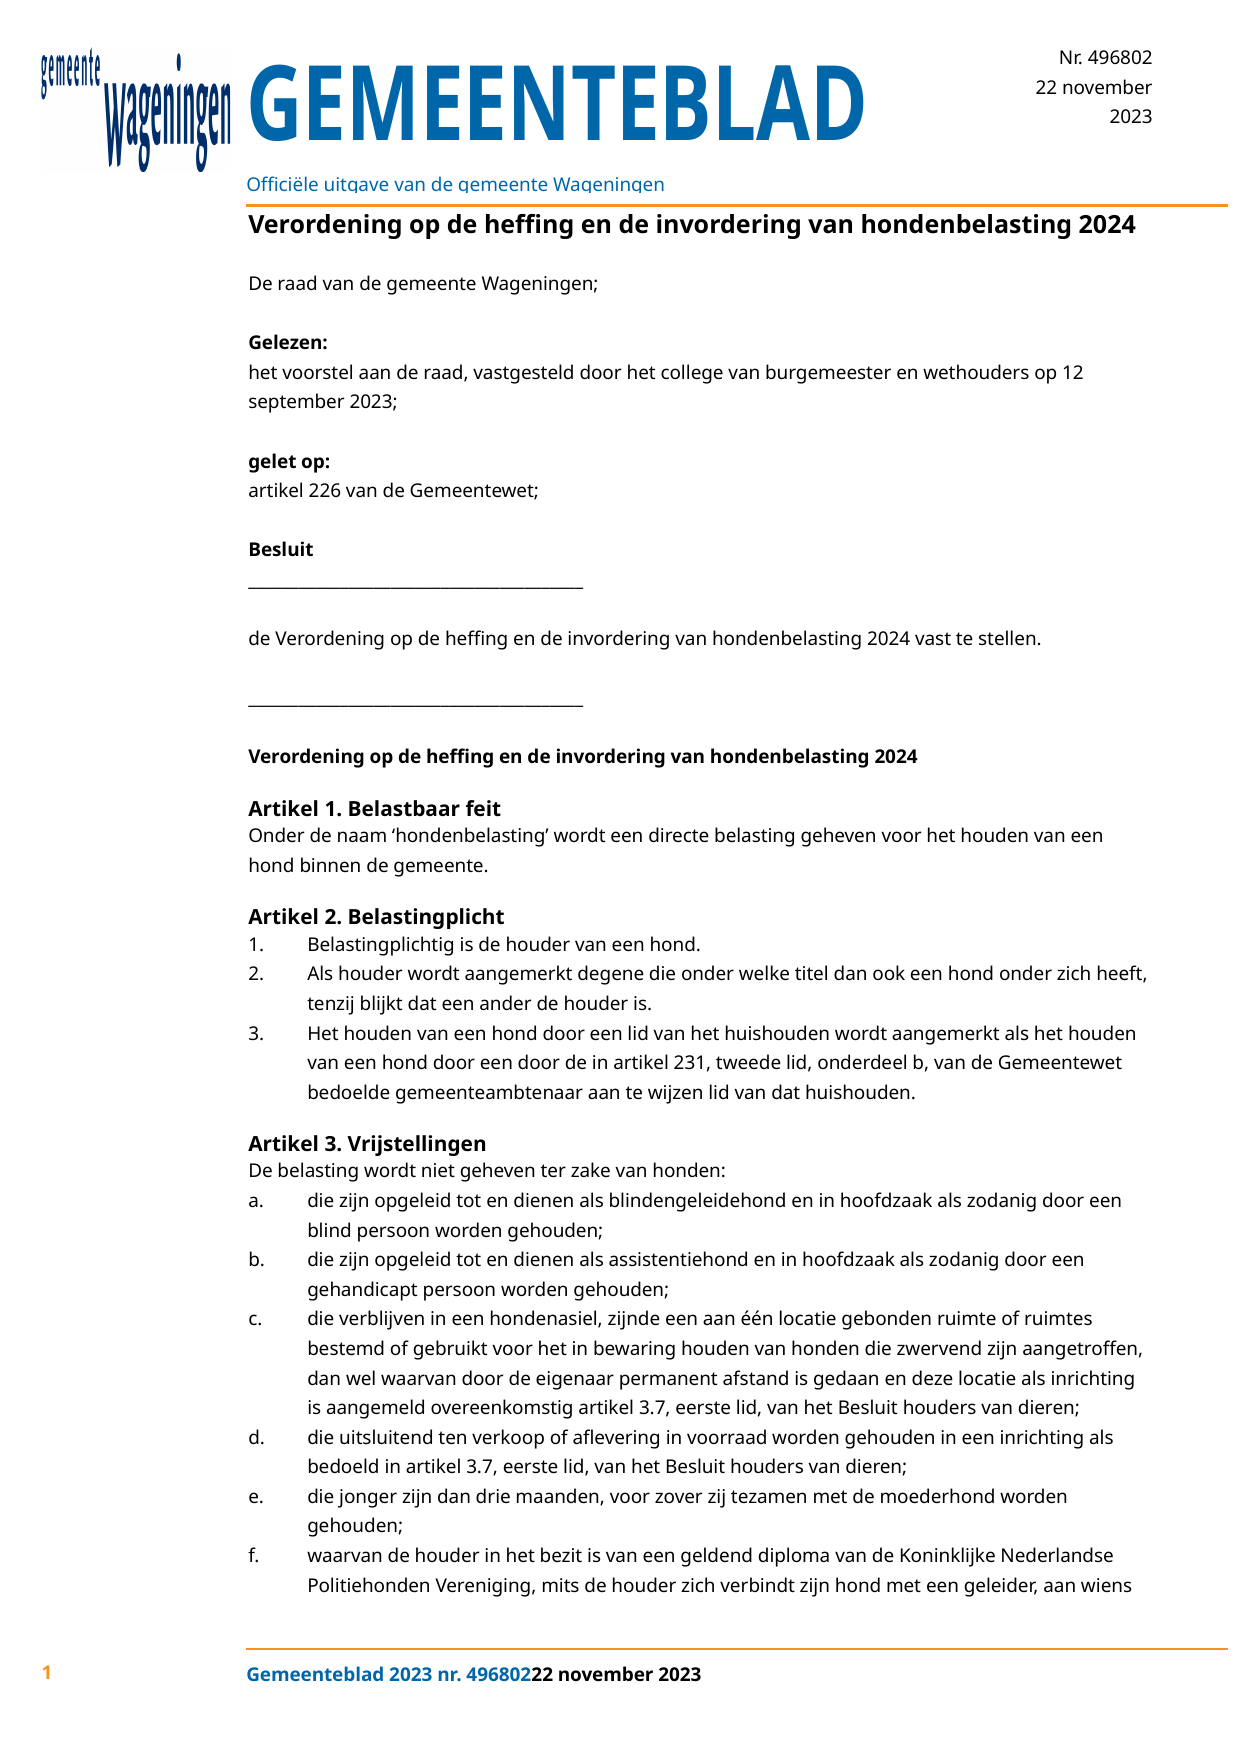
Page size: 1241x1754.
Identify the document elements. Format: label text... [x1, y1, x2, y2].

text Artikel 3. Vrijstellingen [248, 1129, 1152, 1158]
list Als houder wordt aangemerkt degene die onder welke titel dan ook een hond onder zich heeft, tenzij blijkt dat een ander de houder is. [248, 961, 1152, 1016]
list waarvan de houder in het bezit is van een geldend diploma van de Koninklijke Nederlandse Politiehonden Vereniging, mits de houder zich verbindt zijn hond met een geleider, aan wiens [248, 1542, 1152, 1598]
list die zijn opgeleid tot en dienen als blindengeleidehond en in hoofdzaak als zodanig door een blind persoon worden gehouden; [248, 1187, 1152, 1243]
text Onder de naam ‘hondenbelasting’ wordt een directe belasting geheven voor het houden van een hond binnen de gemeente. [248, 822, 1152, 878]
text ________________________________________ [248, 684, 1152, 710]
text Artikel 1. Belastbaar feit [248, 794, 1152, 822]
text ________________________________________ [248, 566, 1152, 592]
list Belastingplichtig is de houder van een hond. [248, 931, 1152, 957]
list die zijn opgeleid tot en dienen als assistentiehond en in hoofdzaak als zodanig door een gehandicapt persoon worden gehouden; [248, 1246, 1152, 1302]
list die jonger zijn dan drie maanden, voor zover zij tezamen met de moederhond worden gehouden; [248, 1483, 1152, 1538]
text Artikel 2. Belastingplicht [248, 902, 1152, 931]
text artikel 226 van de Gemeentewet; [248, 477, 1152, 503]
text Gelezen: [248, 329, 1152, 355]
picture [41, 47, 231, 172]
list die verblijven in een hondenasiel, zijnde een aan één locatie gebonden ruimte of ruimtes bestemd of gebruikt voor het in bewaring houden van honden die zwervend zijn aangetroffen, dan wel waarvan door de eigenaar permanent afstand is gedaan en deze locatie als inrichting is aangemeld overeenkomstig artikel 3.7, eerste lid, van het Besluit houders van dieren; [248, 1306, 1152, 1420]
text De raad van de gemeente Wageningen; [248, 270, 1152, 296]
text Verordening op de heffing en de invordering van hondenbelasting 2024 [248, 744, 1152, 769]
list die uitsluitend ten verkoop of aflevering in voorraad worden gehouden in een inrichting als bedoeld in artikel 3.7, eerste lid, van het Besluit houders van dieren; [248, 1424, 1152, 1479]
text Verordening op de heffing en de invordering van hondenbelasting 2024 [248, 207, 1152, 241]
text De belasting wordt niet geheven ter zake van honden: [248, 1158, 1152, 1183]
text de Verordening op de heffing en de invordering van hondenbelasting 2024 vast te stellen. [248, 625, 1152, 651]
text Besluit [248, 537, 1152, 562]
list Het houden van een hond door een lid van het huishouden wordt aangemerkt als het houden van een hond door een door de in artikel 231, tweede lid, onderdeel b, van de Gemeentewet bedoelde gemeenteambtenaar aan te wijzen lid van dat huishouden. [248, 1020, 1152, 1104]
text gelet op: [248, 448, 1152, 473]
text het voorstel aan de raad, vastgesteld door het college van burgemeester en wethouders op 12 september 2023; [248, 359, 1152, 414]
